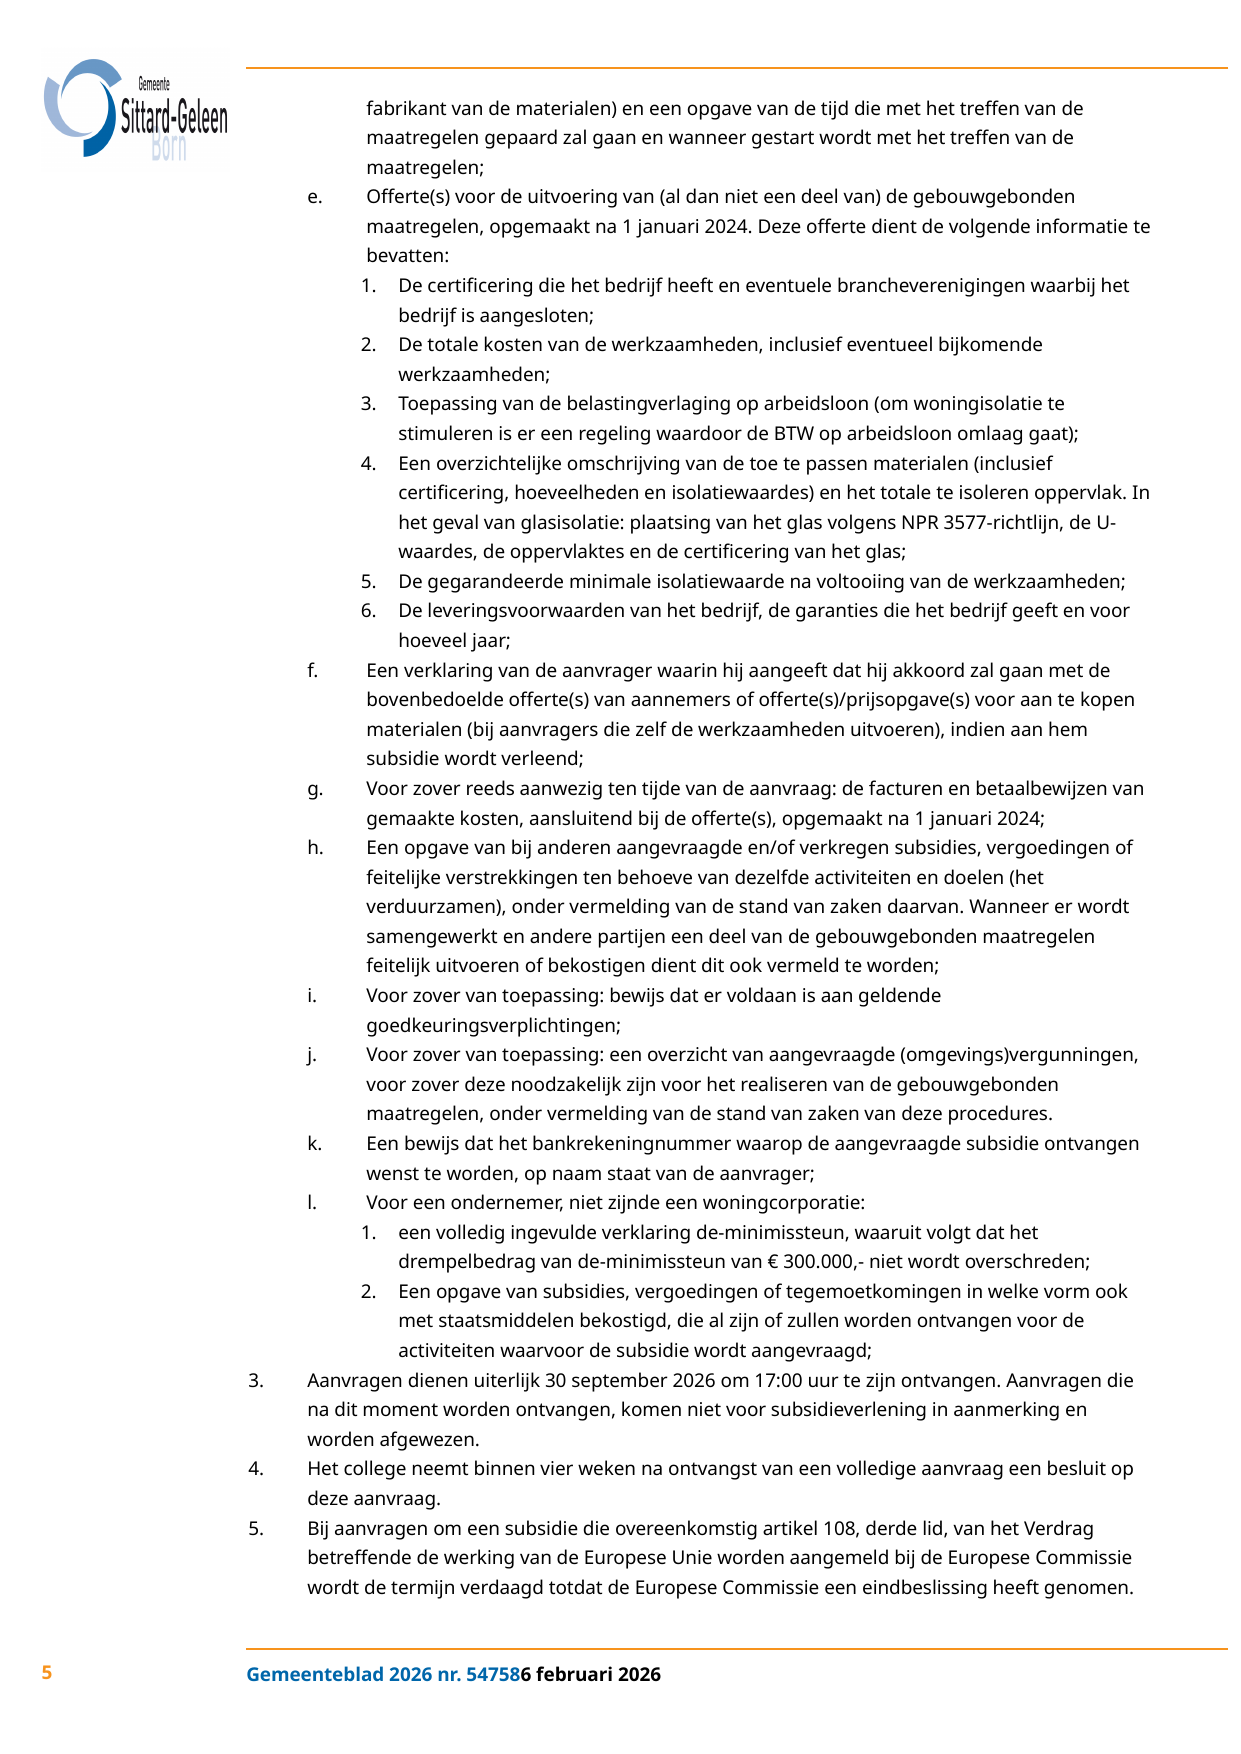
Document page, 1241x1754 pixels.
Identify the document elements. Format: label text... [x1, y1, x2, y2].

list De gegarandeerde minimale isolatiewaarde na voltooiing van de werkzaamheden; [361, 568, 1152, 594]
list Toepassing van de belastingverlaging op arbeidsloon (om woningisolatie te stimuleren is er een regeling waardoor de BTW op arbeidsloon omlaag gaat); [361, 391, 1152, 446]
list Bij aanvragen om een subsidie die overeenkomstig artikel 108, derde lid, van het Verdrag betreffende de werking van de Europese Unie worden aangemeld bij de Europese Commissie wordt de termijn verdaagd totdat de Europese Commissie een eindbeslissing heeft genomen. [248, 1515, 1152, 1600]
list De leveringsvoorwaarden van het bedrijf, de garanties die het bedrijf geeft en voor hoeveel jaar; [361, 598, 1152, 653]
picture [41, 47, 231, 172]
list Voor zover van toepassing: een overzicht van aangevraagde (omgevings)vergunningen, voor zover deze noodzakelijk zijn voor het realiseren van de gebouwgebonden maatregelen, onder vermelding van de stand van zaken van deze procedures. [307, 1041, 1152, 1126]
list Een verklaring van de aanvrager waarin hij aangeeft dat hij akkoord zal gaan met de bovenbedoelde offerte(s) van aannemers of offerte(s)/prijsopgave(s) voor aan te kopen materialen (bij aanvragers die zelf de werkzaamheden uitvoeren), indien aan hem subsidie wordt verleend; [307, 657, 1152, 771]
list De totale kosten van de werkzaamheden, inclusief eventueel bijkomende werkzaamheden; [361, 331, 1152, 387]
list Voor zover reeds aanwezig ten tijde van de aanvraag: de facturen en betaalbewijzen van gemaakte kosten, aansluitend bij de offerte(s), opgemaakt na 1 januari 2024; [307, 775, 1152, 831]
list Een opgave van subsidies, vergoedingen of tegemoetkomingen in welke vorm ook met staatsmiddelen bekostigd, die al zijn of zullen worden ontvangen voor de activiteiten waarvoor de subsidie wordt aangevraagd; [361, 1278, 1152, 1363]
list fabrikant van de materialen) en een opgave van de tijd die met het treffen van de maatregelen gepaard zal gaan en wanneer gestart wordt met het treffen van de maatregelen; [307, 95, 1152, 180]
list Offerte(s) voor de uitvoering van (al dan niet een deel van) de gebouwgebonden maatregelen, opgemaakt na 1 januari 2024. Deze offerte dient de volgende informatie te bevatten: [307, 183, 1152, 268]
list Het college neemt binnen vier weken na ontvangst van een volledige aanvraag een besluit op deze aanvraag. [248, 1456, 1152, 1511]
list Een bewijs dat het bankrekeningnummer waarop de aangevraagde subsidie ontvangen wenst te worden, op naam staat van de aanvrager; [307, 1130, 1152, 1186]
list Voor een ondernemer, niet zijnde een woningcorporatie: [307, 1189, 1152, 1215]
list Een overzichtelijke omschrijving van de toe te passen materialen (inclusief certificering, hoeveelheden en isolatiewaardes) en het totale te isoleren oppervlak. In het geval van glasisolatie: plaatsing van het glas volgens NPR 3577-richtlijn, de U-waardes, de oppervlaktes en de certificering van het glas; [361, 450, 1152, 564]
list De certificering die het bedrijf heeft en eventuele brancheverenigingen waarbij het bedrijf is aangesloten; [361, 272, 1152, 328]
list Aanvragen dienen uiterlijk 30 september 2026 om 17:00 uur te zijn ontvangen. Aanvragen die na dit moment worden ontvangen, komen niet voor subsidieverlening in aanmerking en worden afgewezen. [248, 1367, 1152, 1452]
list een volledig ingevulde verklaring de-minimissteun, waaruit volgt dat het drempelbedrag van de-minimissteun van € 300.000,- niet wordt overschreden; [361, 1219, 1152, 1274]
list Een opgave van bij anderen aangevraagde en/of verkregen subsidies, vergoedingen of feitelijke verstrekkingen ten behoeve van dezelfde activiteiten en doelen (het verduurzamen), onder vermelding van de stand van zaken daarvan. Wanneer er wordt samengewerkt en andere partijen een deel van de gebouwgebonden maatregelen feitelijk uitvoeren of bekostigen dient dit ook vermeld te worden; [307, 834, 1152, 978]
list Voor zover van toepassing: bewijs dat er voldaan is aan geldende goedkeuringsverplichtingen; [307, 982, 1152, 1038]
